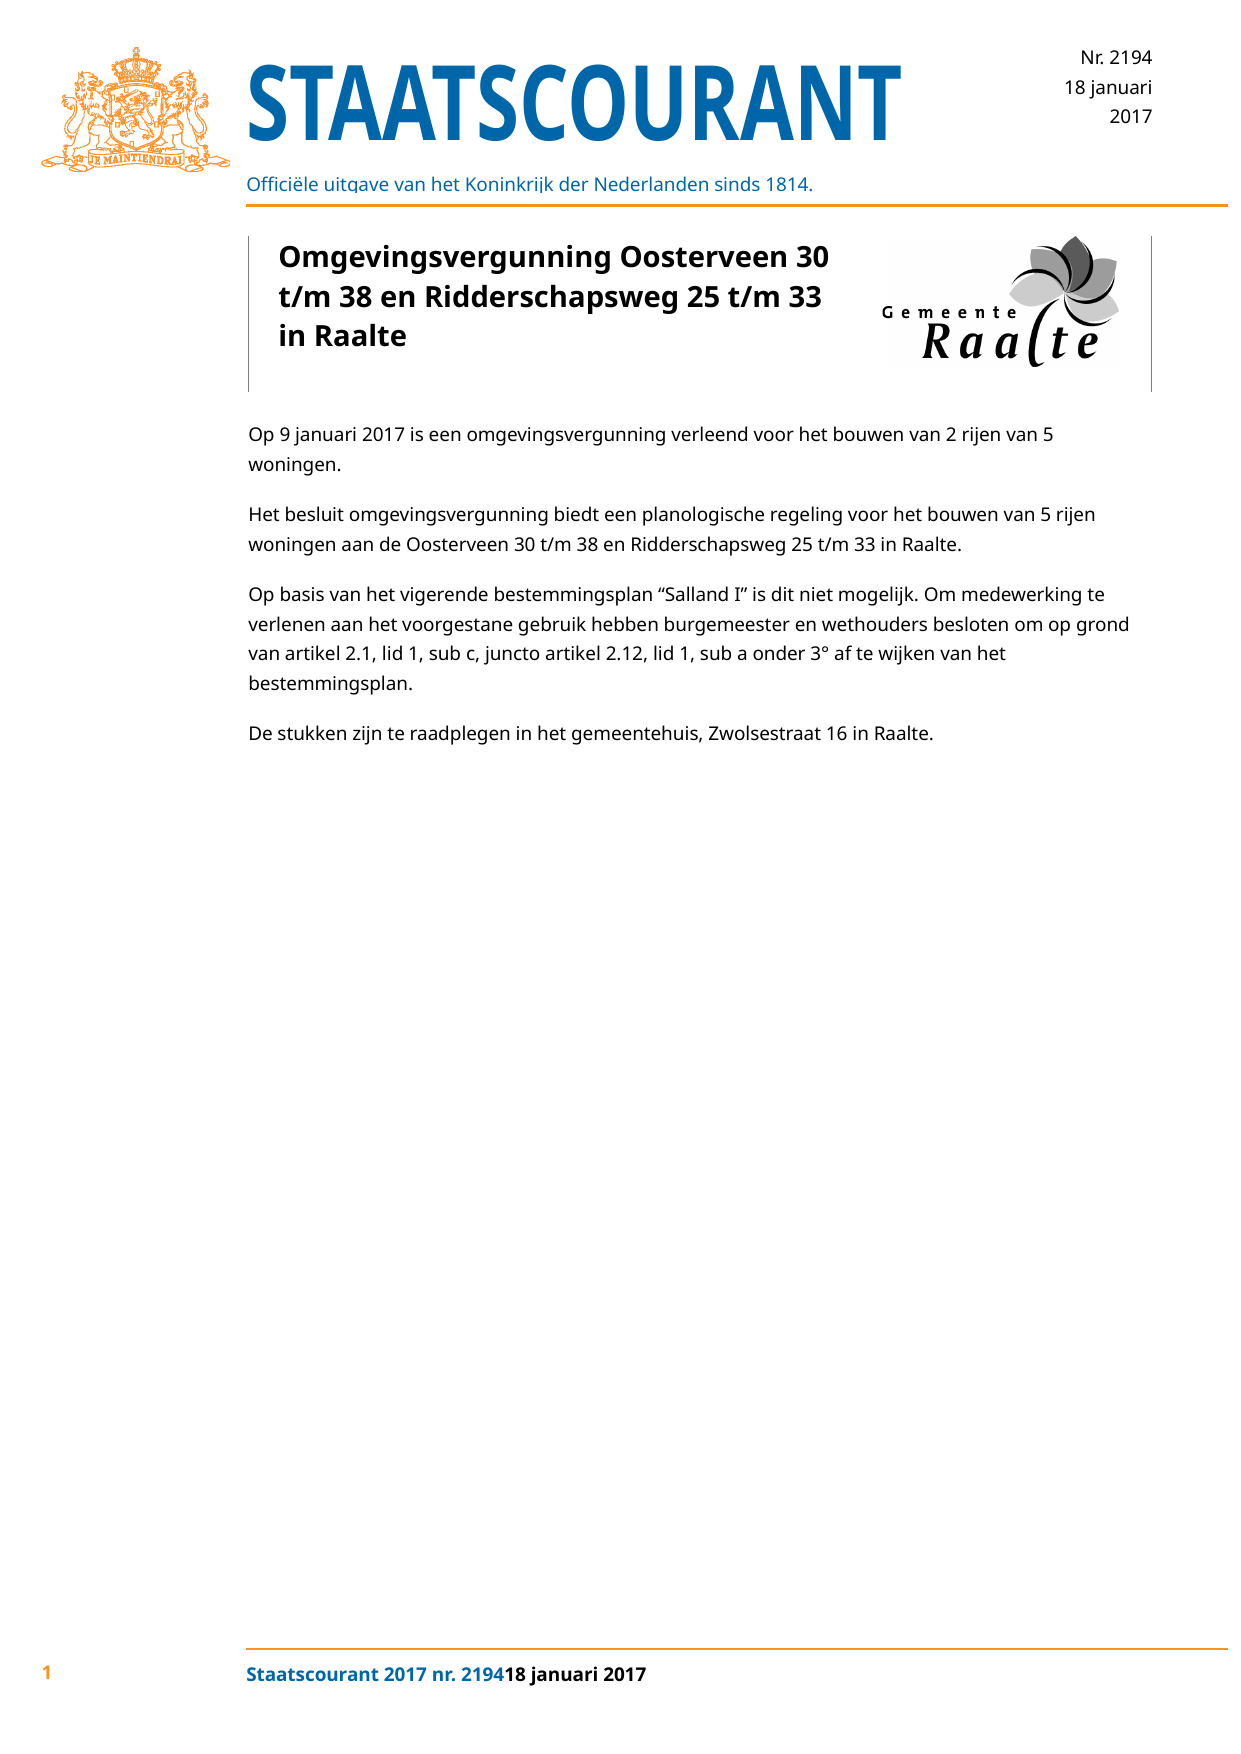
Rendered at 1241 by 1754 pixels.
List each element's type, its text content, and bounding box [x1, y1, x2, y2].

picture [41, 47, 231, 172]
text De stukken zijn te raadplegen in het gemeentehuis, Zwolsestraat 16 in Raalte. [248, 721, 1152, 746]
text Op 9 januari 2017 is een omgevingsvergunning verleend voor het bouwen van 2 rijen van 5 woningen. [248, 421, 1152, 477]
text Het besluit omgevingsvergunning biedt een planologische regeling voor het bouwen van 5 rijen woningen aan de Oosterveen 30 t/m 38 en Ridderschapsweg 25 t/m 33 in Raalte. [248, 501, 1152, 557]
picture [882, 236, 1119, 367]
text Op basis van het vigerende bestemmingsplan “Salland I” is dit niet mogelijk. Om medewerking te verlenen aan het voorgestane gebruik hebben burgemeester en wethouders besloten om op grond van artikel 2.1, lid 1, sub c, juncto artikel 2.12, lid 1, sub a onder 3° af te wijken van het bestemmingsplan. [248, 581, 1152, 696]
table_header [850, 236, 1151, 392]
table_header Omgevingsvergunning Oosterveen 30 t/m 38 en Ridderschapsweg 25 t/m 33 in Raalte [249, 236, 850, 392]
